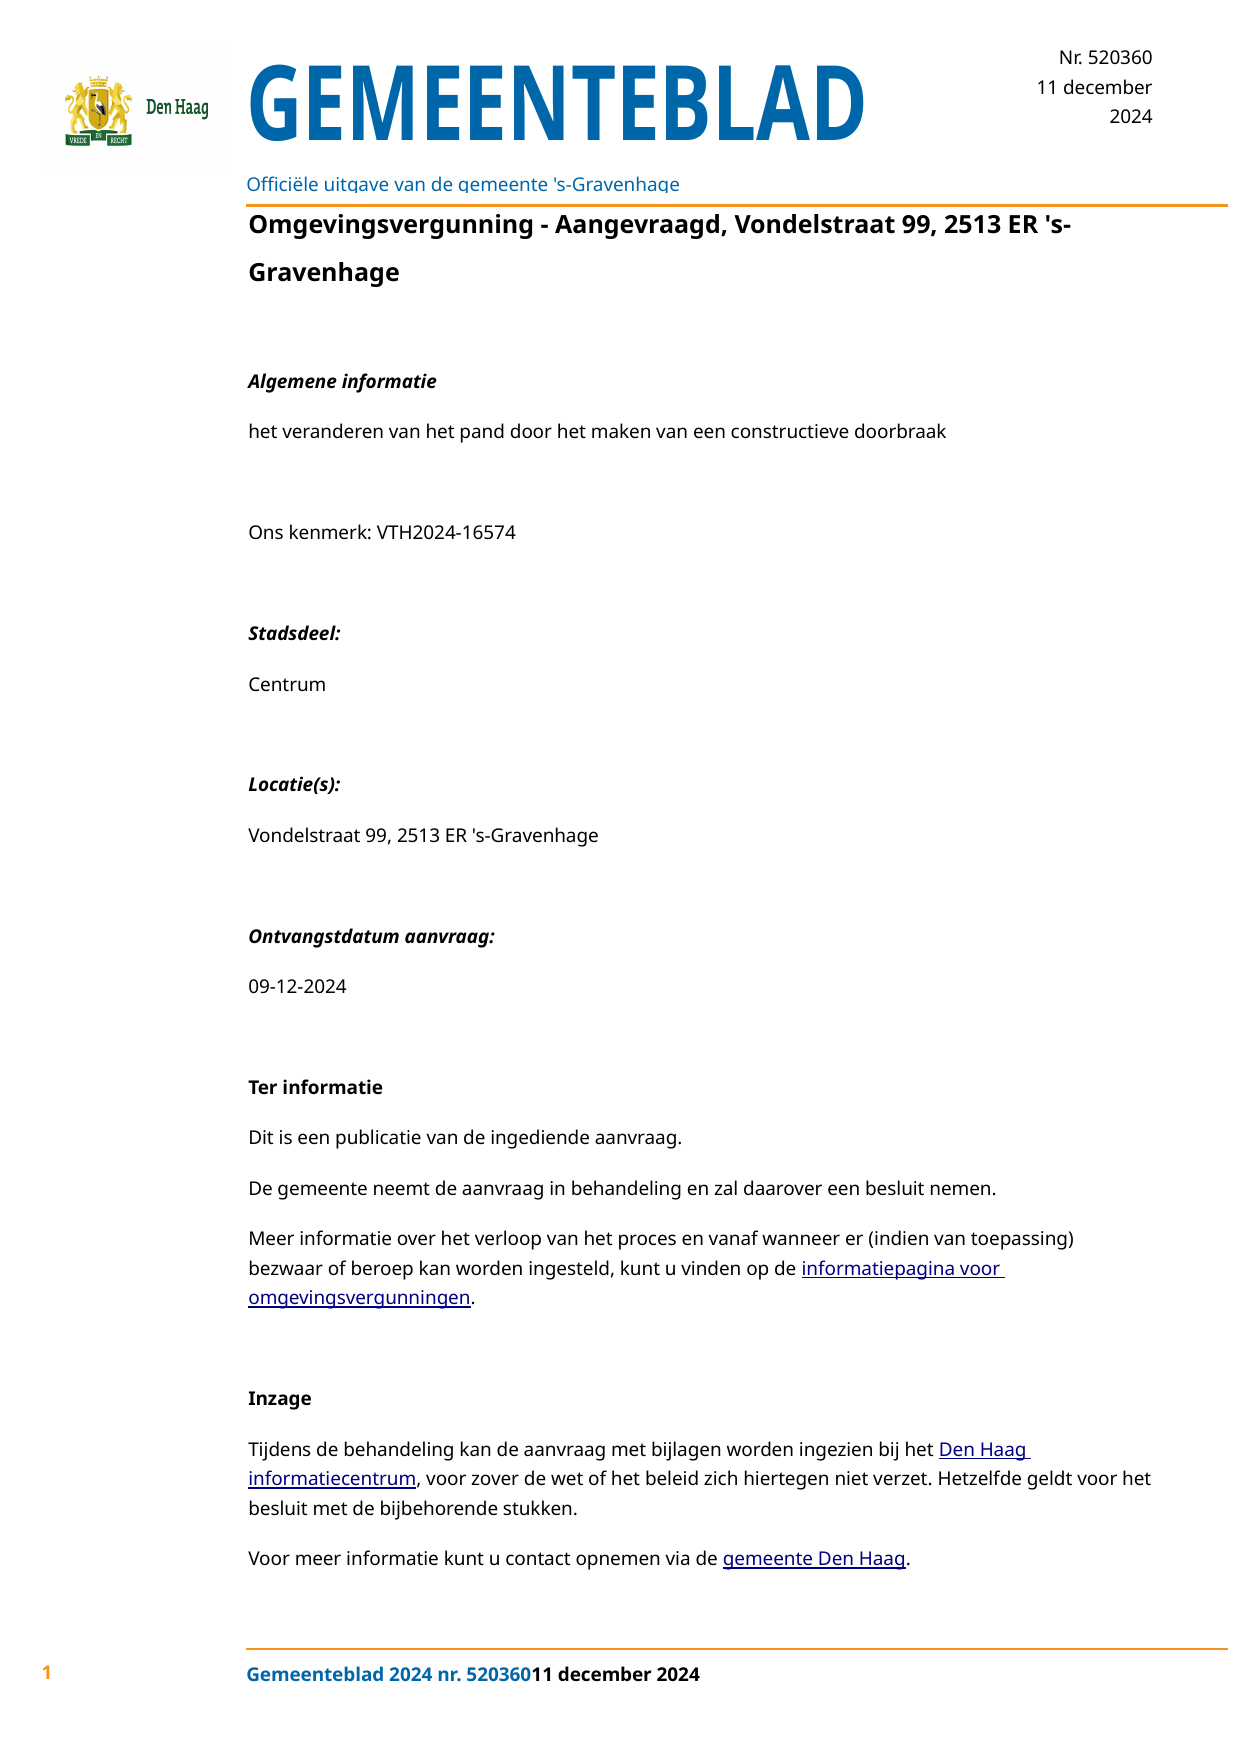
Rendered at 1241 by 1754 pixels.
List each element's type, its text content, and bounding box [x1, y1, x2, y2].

text Tijdens de behandeling kan de aanvraag met bijlagen worden ingezien bij het Den Haag informatiecentrum, voor zover de wet of het beleid zich hiertegen niet verzet. Hetzelfde geldt voor het besluit met de bijbehorende stukken. [248, 1436, 1152, 1521]
text Stadsdeel: [248, 620, 1152, 646]
text De gemeente neemt de aanvraag in behandeling en zal daarover een besluit nemen. [248, 1175, 1152, 1201]
text Ontvangstdatum aanvraag: [248, 923, 1152, 949]
text Voor meer informatie kunt u contact opnemen via de gemeente Den Haag. [248, 1545, 1152, 1571]
picture [41, 47, 231, 172]
text Dit is een publicatie van de ingediende aanvraag. [248, 1124, 1152, 1150]
text Inzage [248, 1385, 1152, 1411]
text Meer informatie over het verloop van het proces en vanaf wanneer er (indien van toepassing) bezwaar of beroep kan worden ingesteld, kunt u vinden op de informatiepagina voor omgevingsvergunningen. [248, 1225, 1152, 1310]
text Vondelstraat 99, 2513 ER 's-Gravenhage [248, 822, 1152, 848]
text Ons kenmerk: VTH2024-16574 [248, 519, 1152, 545]
text het veranderen van het pand door het maken van een constructieve doorbraak [248, 419, 1152, 444]
text Algemene informatie [248, 368, 1152, 394]
text Centrum [248, 671, 1152, 697]
text 09-12-2024 [248, 973, 1152, 999]
text Omgevingsvergunning - Aangevraagd, Vondelstraat 99, 2513 ER 's-Gravenhage [248, 207, 1152, 288]
text Ter informatie [248, 1074, 1152, 1100]
text Locatie(s): [248, 772, 1152, 797]
